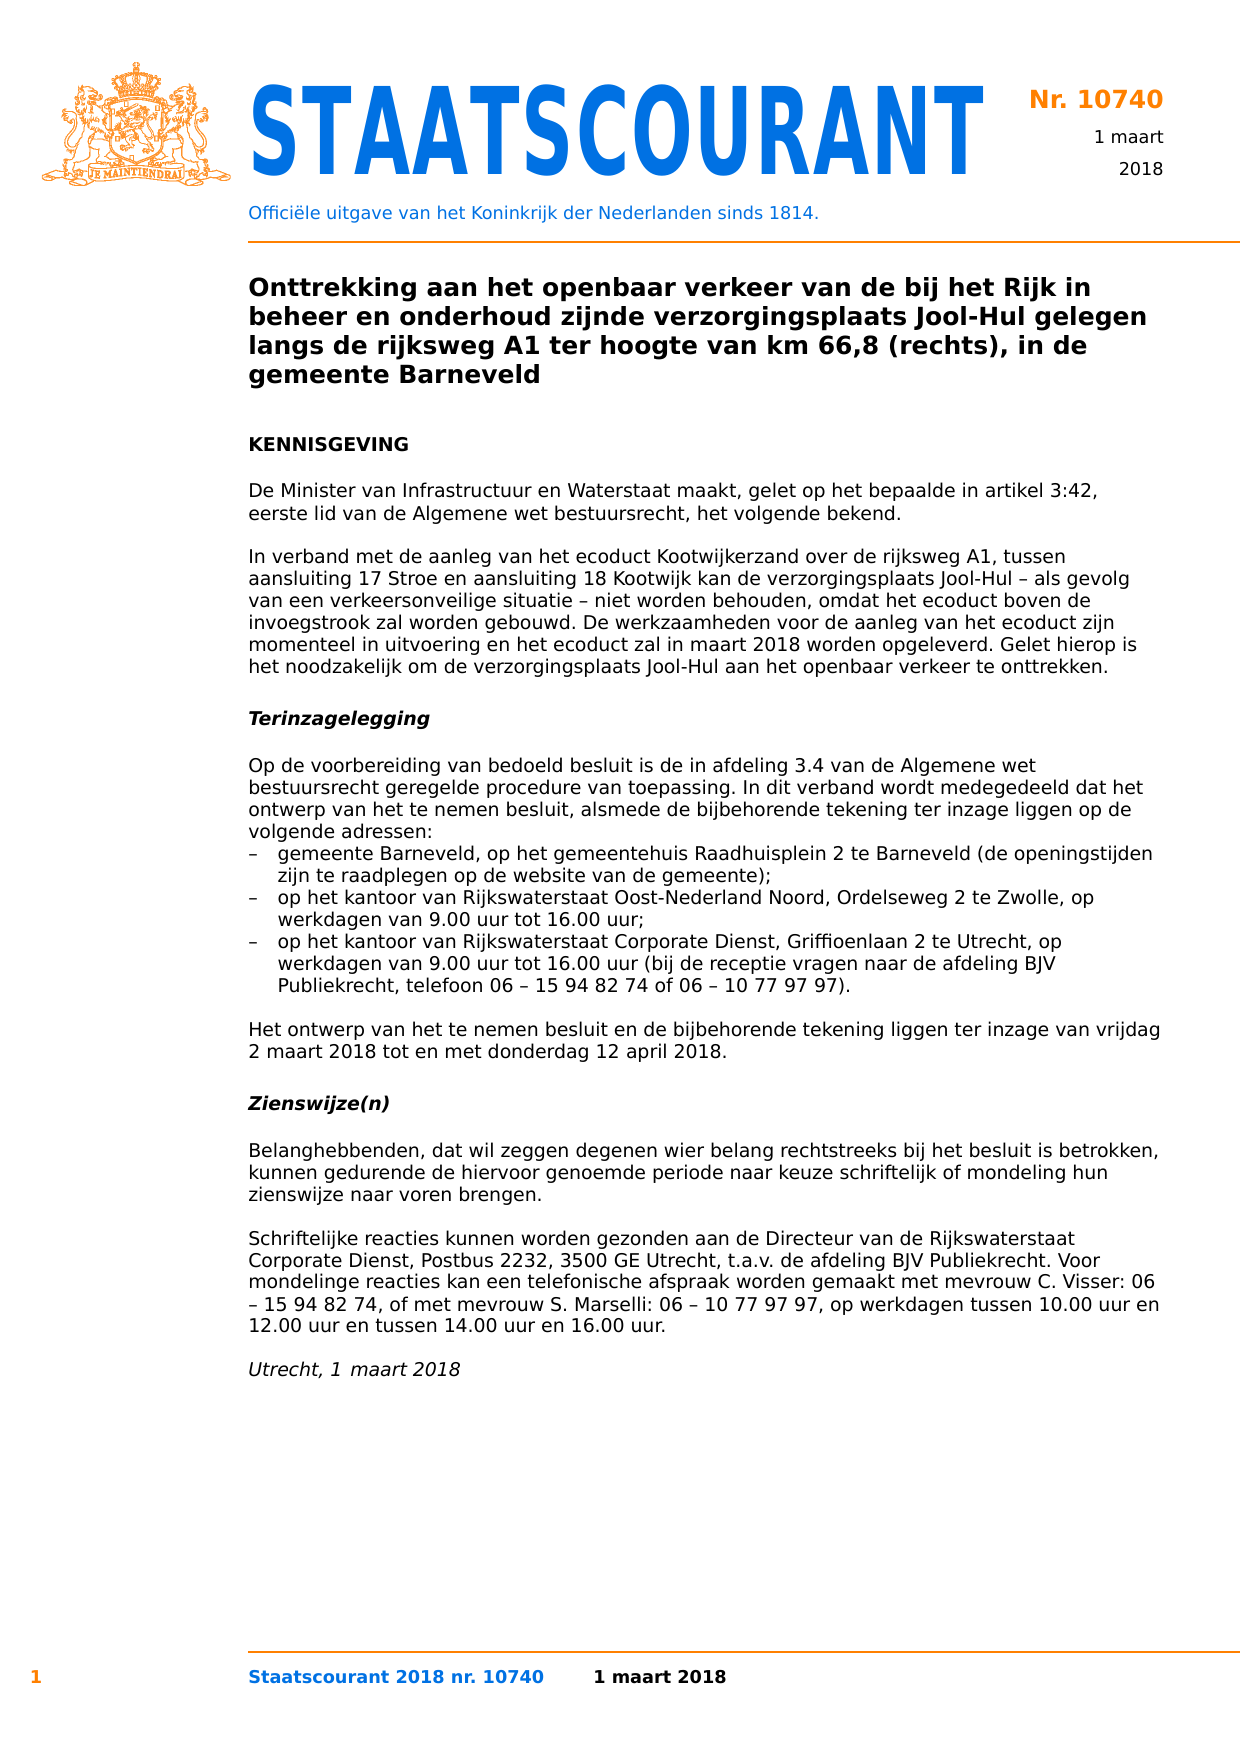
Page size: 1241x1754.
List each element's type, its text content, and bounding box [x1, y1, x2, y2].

subtitle Terinzagelegging [248, 708, 1163, 730]
text Het ontwerp van het te nemen besluit en de bijbehorende tekening liggen ter inzage van vrijdag 2 maart 2018 tot en met donderdag 12 april 2018. [248, 1019, 1163, 1063]
subtitle KENNISGEVING [248, 433, 1163, 455]
text De Minister van Infrastructuur en Waterstaat maakt, gelet op het bepaalde in artikel 3:42, eerste lid van de Algemene wet bestuursrecht, het volgende bekend. [248, 480, 1163, 524]
text In verband met de aanleg van het ecoduct Kootwijkerzand over de rijksweg A1, tussen aansluiting 17 Stroe en aansluiting 18 Kootwijk kan de verzorgingsplaats Jool-Hul – als gevolg van een verkeersonveilige situatie – niet worden behouden, omdat het ecoduct boven de invoegstrook zal worden gebouwd. De werkzaamheden voor de aanleg van het ecoduct zijn momenteel in uitvoering en het ecoduct zal in maart 2018 worden opgeleverd. Gelet hierop is het noodzakelijk om de verzorgingsplaats Jool-Hul aan het openbaar verkeer te onttrekken. [248, 546, 1163, 678]
table_header STAATSCOURANT [248, 62, 998, 203]
table_header [25, 62, 248, 241]
picture [41, 62, 231, 186]
subtitle Onttrekking aan het openbaar verkeer van de bij het Rijk in beheer en onderhoud zijnde verzorgingsplaats Jool-Hul gelegen langs de rijksweg A1 ter hoogte van km 66,8 (rechts), in de gemeente Barneveld [248, 273, 1163, 390]
text Op de voorbereiding van bedoeld besluit is de in afdeling 3.4 van de Algemene wet bestuursrecht geregelde procedure van toepassing. In dit verband wordt medegedeeld dat het ontwerp van het te nemen besluit, alsmede de bijbehorende tekening ter inzage liggen op de volgende adressen: [248, 755, 1163, 843]
text Utrecht, 1 maart 2018 [248, 1359, 1163, 1381]
table_header Nr. 10740 [998, 62, 1240, 121]
table_cell 2018 [998, 153, 1240, 203]
subtitle Zienswijze(n) [248, 1093, 1163, 1115]
table_cell 1 maart [998, 121, 1240, 153]
text Belanghebbenden, dat wil zeggen degenen wier belang rechtstreeks bij het besluit is betrokken, kunnen gedurende de hiervoor genoemde periode naar keuze schriftelijk of mondeling hun zienswijze naar voren brengen. [248, 1140, 1163, 1206]
text Schriftelijke reacties kunnen worden gezonden aan de Directeur van de Rijkswaterstaat Corporate Dienst, Postbus 2232, 3500 GE Utrecht, t.a.v. de afdeling BJV Publiekrecht. Voor mondelinge reacties kan een telefonische afspraak worden gemaakt met mevrouw C. Visser: 06 – 15 94 82 74, of met mevrouw S. Marselli: 06 – 10 77 97 97, op werkdagen tussen 10.00 uur en 12.00 uur en tussen 14.00 uur en 16.00 uur. [248, 1227, 1163, 1337]
text – op het kantoor van Rijkswaterstaat Corporate Dienst, Griffioenlaan 2 te Utrecht, op werkdagen van 9.00 uur tot 16.00 uur (bij de receptie vragen naar de afdeling BJV Publiekrecht, telefoon 06 – 15 94 82 74 of 06 – 10 77 97 97). [248, 931, 1163, 997]
text – op het kantoor van Rijkswaterstaat Oost-Nederland Noord, Ordelseweg 2 te Zwolle, op werkdagen van 9.00 uur tot 16.00 uur; [248, 887, 1163, 931]
table_cell Officiële uitgave van het Koninkrijk der Nederlanden sinds 1814. [248, 203, 1240, 241]
text – gemeente Barneveld, op het gemeentehuis Raadhuisplein 2 te Barneveld (de openingstijden zijn te raadplegen op de website van de gemeente); [248, 843, 1163, 887]
